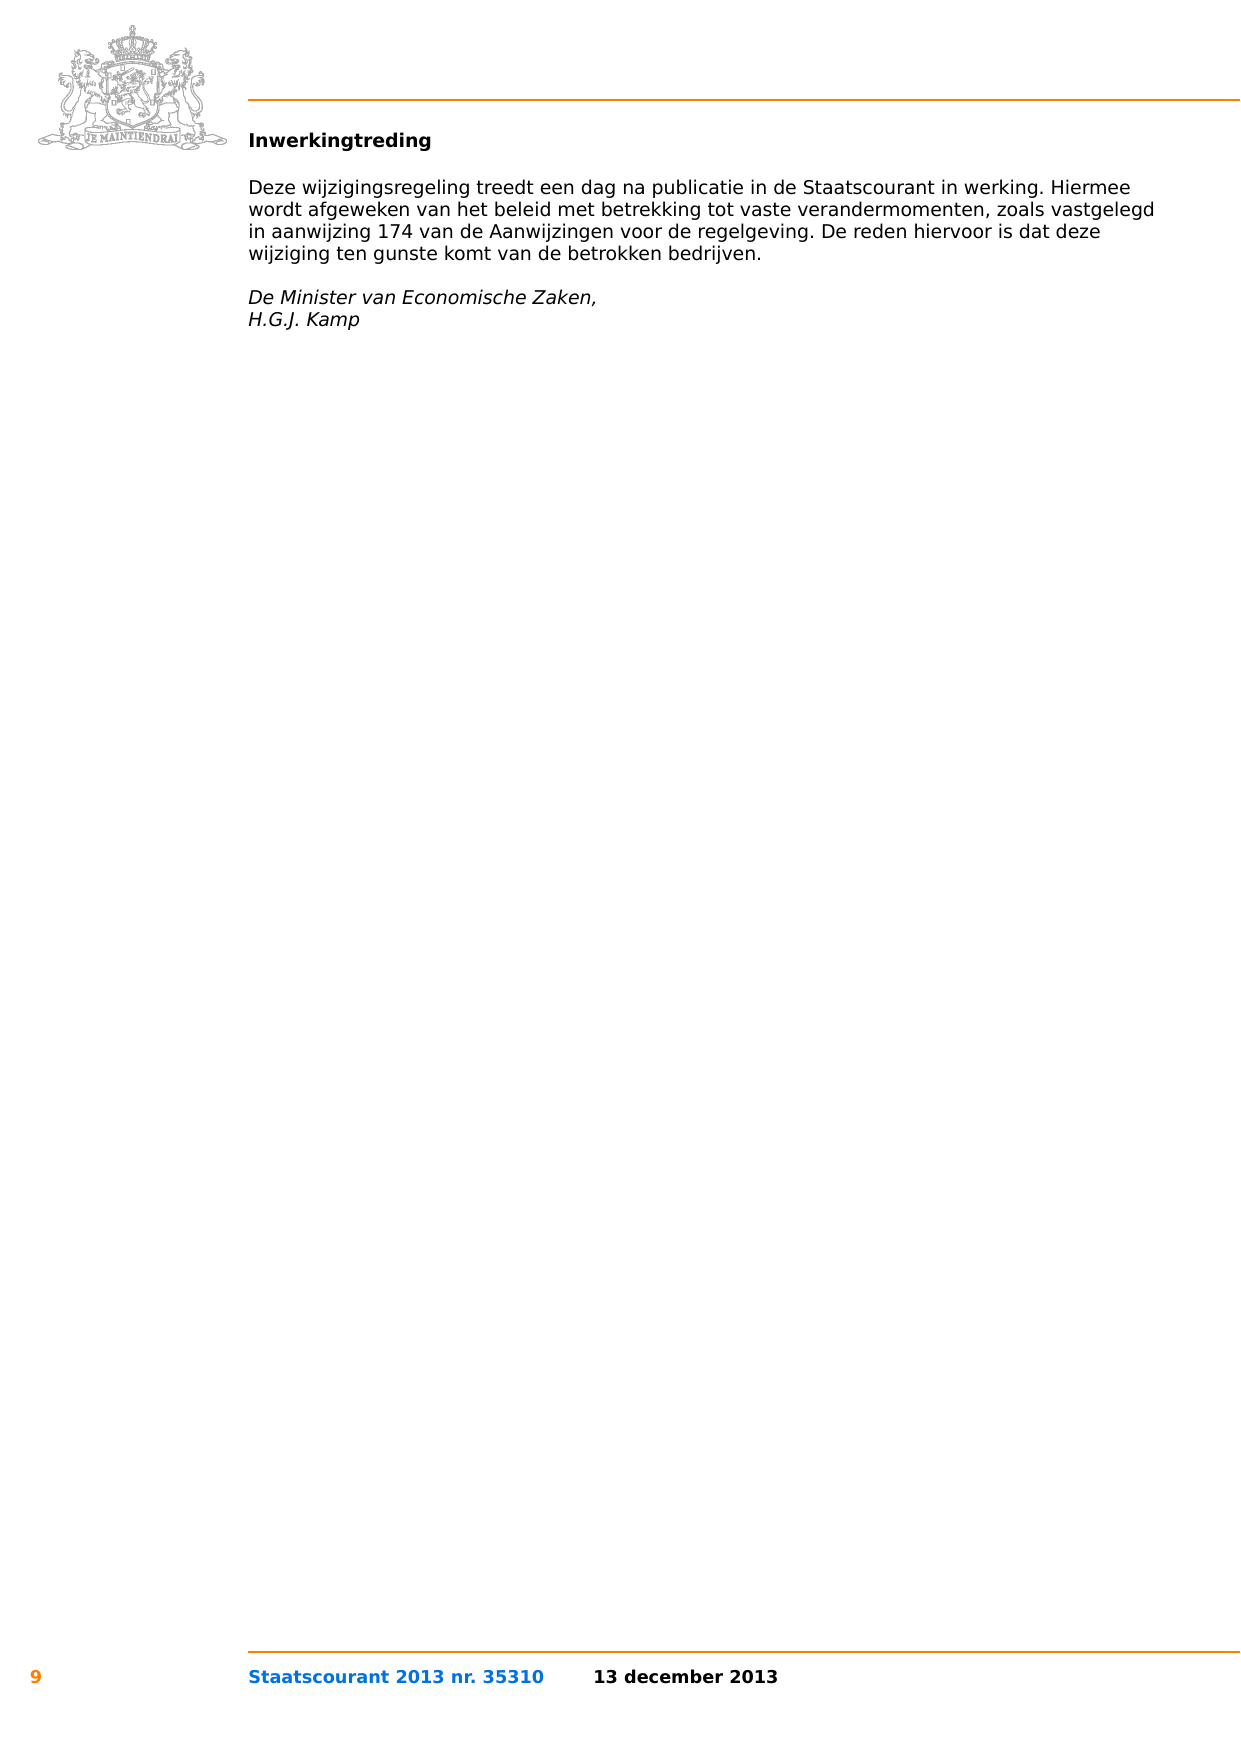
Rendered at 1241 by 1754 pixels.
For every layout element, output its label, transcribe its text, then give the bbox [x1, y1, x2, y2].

text Deze wijzigingsregeling treedt een dag na publicatie in de Staatscourant in werking. Hiermee wordt afgeweken van het beleid met betrekking tot vaste verandermomenten, zoals vastgelegd in aanwijzing 174 van de Aanwijzingen voor de regelgeving. De reden hiervoor is dat deze wijziging ten gunste komt van de betrokken bedrijven. [248, 177, 1163, 265]
text De Minister van Economische Zaken, H.G.J. Kamp [248, 287, 1163, 331]
picture [38, 25, 227, 150]
subtitle Inwerkingtreding [248, 130, 1163, 152]
